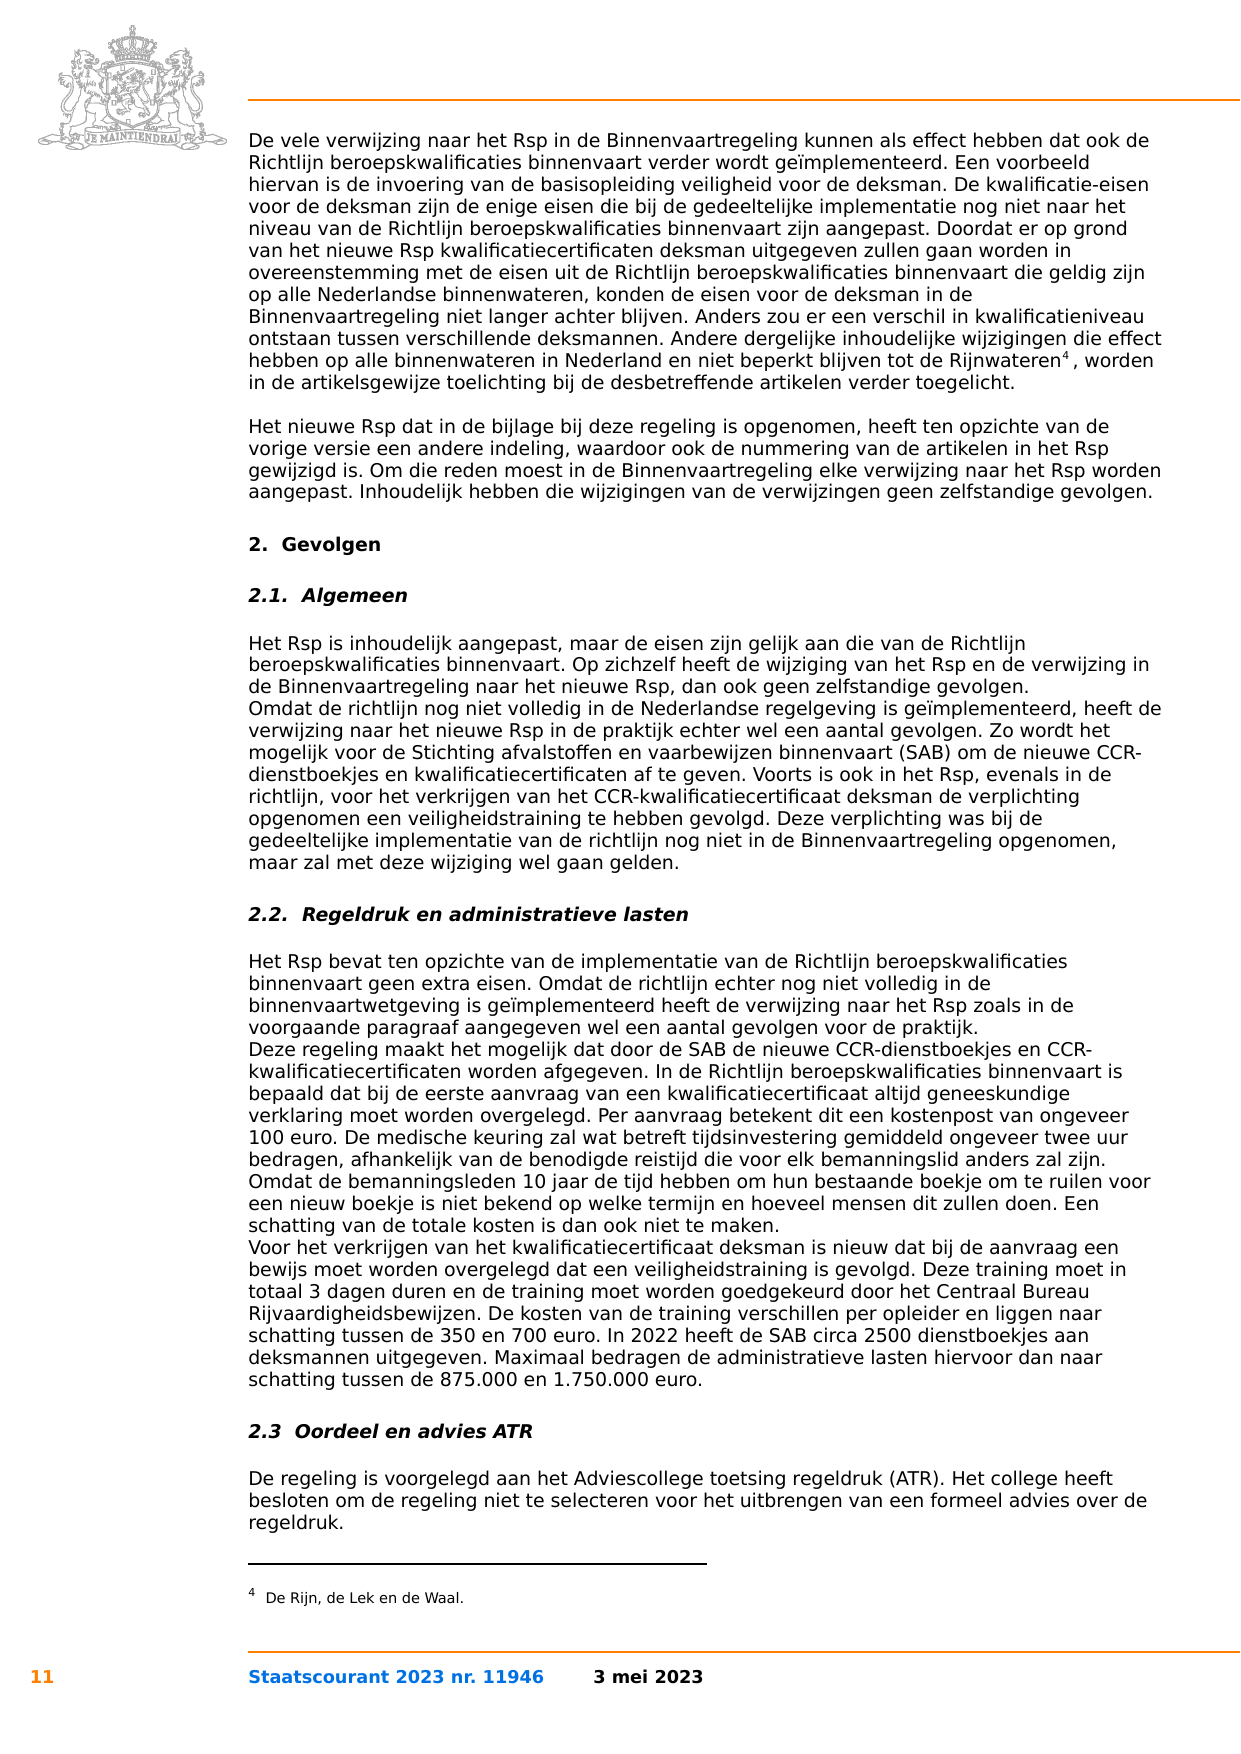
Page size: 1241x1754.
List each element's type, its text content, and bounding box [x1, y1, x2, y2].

subtitle 2.1. Algemeen [248, 585, 1163, 607]
text Het Rsp bevat ten opzichte van de implementatie van de Richtlijn beroepskwalificaties binnenvaart geen extra eisen. Omdat de richtlijn echter nog niet volledig in de binnenvaartwetgeving is geïmplementeerd heeft de verwijzing naar het Rsp zoals in de voorgaande paragraaf aangegeven wel een aantal gevolgen voor de praktijk. [248, 951, 1163, 1039]
subtitle 2.2. Regeldruk en administratieve lasten [248, 904, 1163, 926]
text De vele verwijzing naar het Rsp in de Binnenvaartregeling kunnen als effect hebben dat ook de Richtlijn beroepskwalificaties binnenvaart verder wordt geïmplementeerd. Een voorbeeld hiervan is de invoering van de basisopleiding veiligheid voor de deksman. De kwalificatie-eisen voor de deksman zijn de enige eisen die bij de gedeeltelijke implementatie nog niet naar het niveau van de Richtlijn beroepskwalificaties binnenvaart zijn aangepast. Doordat er op grond van het nieuwe Rsp kwalificatiecertificaten deksman uitgegeven zullen gaan worden in overeenstemming met de eisen uit de Richtlijn beroepskwalificaties binnenvaart die geldig zijn op alle Nederlandse binnenwateren, konden de eisen voor de deksman in de Binnenvaartregeling niet langer achter blijven. Anders zou er een verschil in kwalificatieniveau ontstaan tussen verschillende deksmannen. Andere dergelijke inhoudelijke wijzigingen die effect hebben op alle binnenwateren in Nederland en niet beperkt blijven tot de Rijnwateren, worden in de artikelsgewijze toelichting bij de desbetreffende artikelen verder toegelicht. [248, 130, 1163, 394]
text Voor het verkrijgen van het kwalificatiecertificaat deksman is nieuw dat bij de aanvraag een bewijs moet worden overgelegd dat een veiligheidstraining is gevolgd. Deze training moet in totaal 3 dagen duren en de training moet worden goedgekeurd door het Centraal Bureau Rijvaardigheidsbewijzen. De kosten van de training verschillen per opleider en liggen naar schatting tussen de 350 en 700 euro. In 2022 heeft de SAB circa 2500 dienstboekjes aan deksmannen uitgegeven. Maximaal bedragen de administratieve lasten hiervoor dan naar schatting tussen de 875.000 en 1.750.000 euro. [248, 1237, 1163, 1391]
subtitle 2.3 Oordeel en advies ATR [248, 1421, 1163, 1443]
subtitle 2. Gevolgen [248, 533, 1163, 555]
text De Rijn, de Lek en de Waal. [248, 1586, 1163, 1608]
text Het nieuwe Rsp dat in de bijlage bij deze regeling is opgenomen, heeft ten opzichte van de vorige versie een andere indeling, waardoor ook de nummering van de artikelen in het Rsp gewijzigd is. Om die reden moest in de Binnenvaartregeling elke verwijzing naar het Rsp worden aangepast. Inhoudelijk hebben die wijzigingen van de verwijzingen geen zelfstandige gevolgen. [248, 416, 1163, 503]
text Het Rsp is inhoudelijk aangepast, maar de eisen zijn gelijk aan die van de Richtlijn beroepskwalificaties binnenvaart. Op zichzelf heeft de wijziging van het Rsp en de verwijzing in de Binnenvaartregeling naar het nieuwe Rsp, dan ook geen zelfstandige gevolgen. [248, 632, 1163, 698]
text Deze regeling maakt het mogelijk dat door de SAB de nieuwe CCR-dienstboekjes en CCR-kwalificatiecertificaten worden afgegeven. In de Richtlijn beroepskwalificaties binnenvaart is bepaald dat bij de eerste aanvraag van een kwalificatiecertificaat altijd geneeskundige verklaring moet worden overgelegd. Per aanvraag betekent dit een kostenpost van ongeveer 100 euro. De medische keuring zal wat betreft tijdsinvestering gemiddeld ongeveer twee uur bedragen, afhankelijk van de benodigde reistijd die voor elk bemanningslid anders zal zijn. Omdat de bemanningsleden 10 jaar de tijd hebben om hun bestaande boekje om te ruilen voor een nieuw boekje is niet bekend op welke termijn en hoeveel mensen dit zullen doen. Een schatting van de totale kosten is dan ook niet te maken. [248, 1039, 1163, 1237]
text Omdat de richtlijn nog niet volledig in de Nederlandse regelgeving is geïmplementeerd, heeft de verwijzing naar het nieuwe Rsp in de praktijk echter wel een aantal gevolgen. Zo wordt het mogelijk voor de Stichting afvalstoffen en vaarbewijzen binnenvaart (SAB) om de nieuwe CCR-dienstboekjes en kwalificatiecertificaten af te geven. Voorts is ook in het Rsp, evenals in de richtlijn, voor het verkrijgen van het CCR-kwalificatiecertificaat deksman de verplichting opgenomen een veiligheidstraining te hebben gevolgd. Deze verplichting was bij de gedeeltelijke implementatie van de richtlijn nog niet in de Binnenvaartregeling opgenomen, maar zal met deze wijziging wel gaan gelden. [248, 698, 1163, 874]
text De regeling is voorgelegd aan het Adviescollege toetsing regeldruk (ATR). Het college heeft besloten om de regeling niet te selecteren voor het uitbrengen van een formeel advies over de regeldruk. [248, 1468, 1163, 1534]
picture [38, 25, 227, 150]
